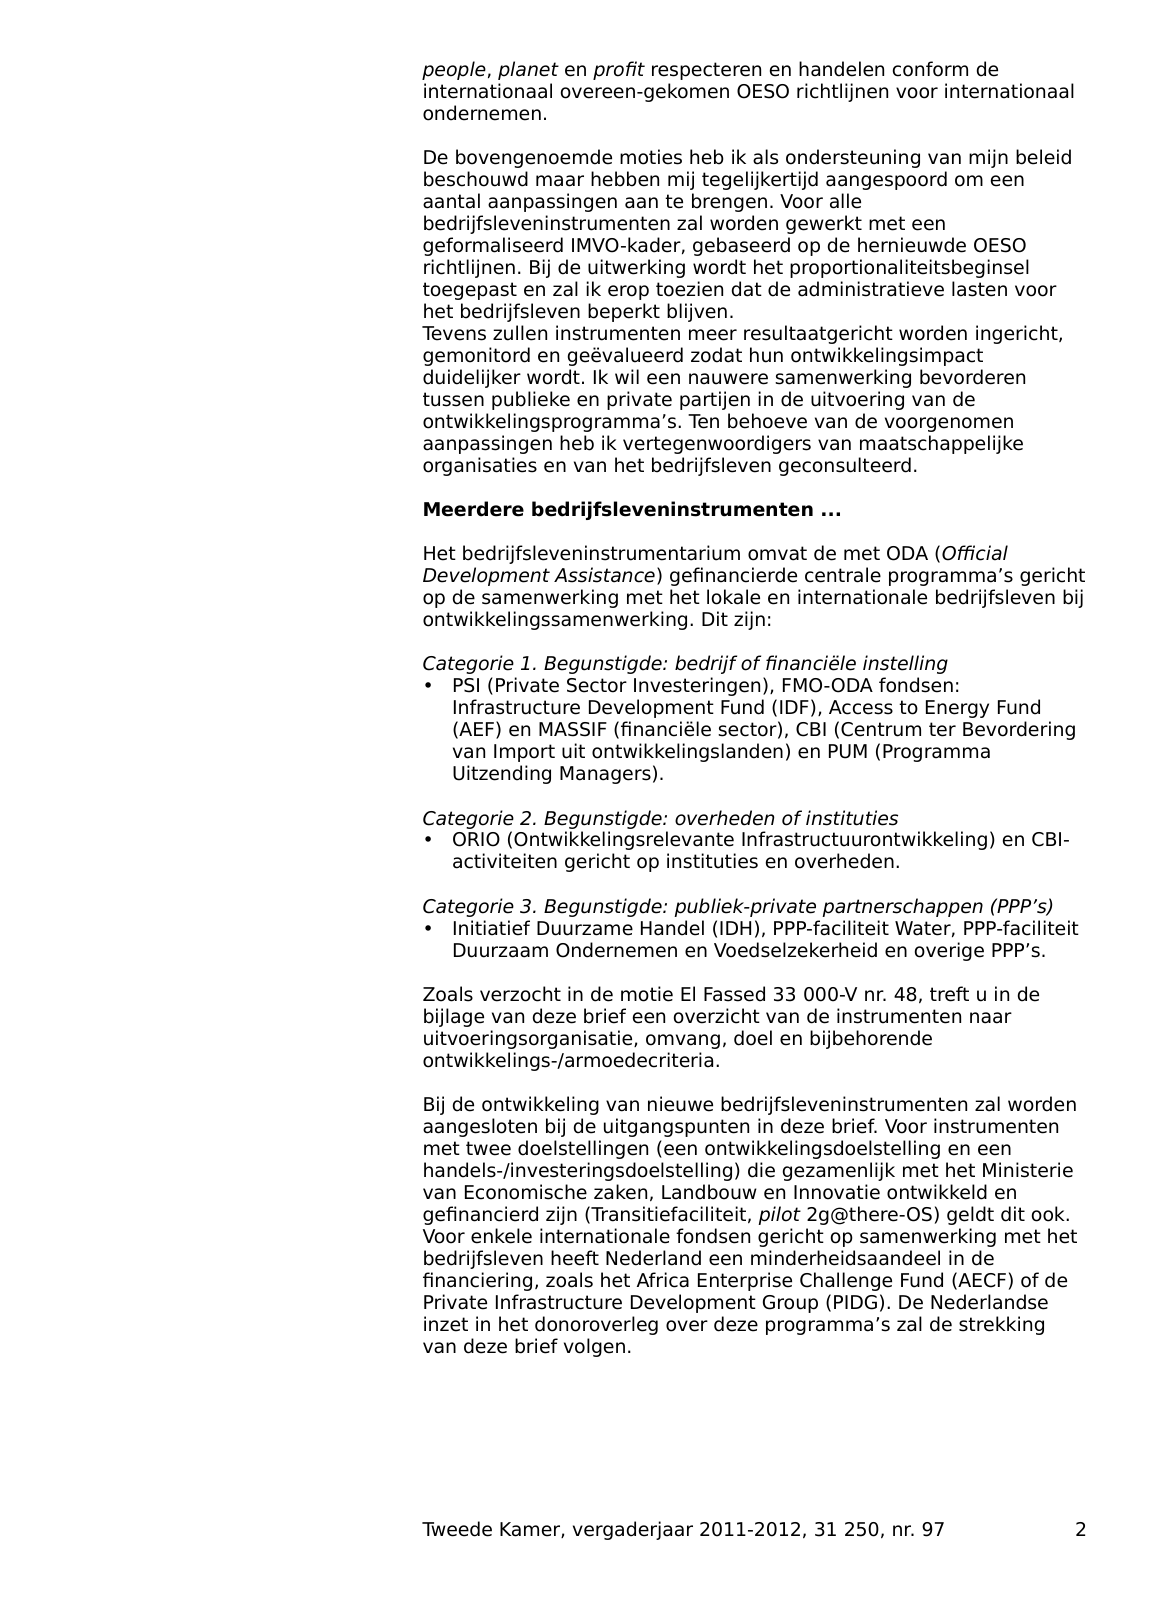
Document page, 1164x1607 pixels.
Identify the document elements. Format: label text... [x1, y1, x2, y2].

text Het bedrijfsleveninstrumentarium omvat de met ODA (Official Development Assistance) gefinancierde centrale programma’s gericht op de samenwerking met het lokale en internationale bedrijfsleven bij ontwikkelingssamenwerking. Dit zijn: [422, 543, 1087, 631]
subtitle Categorie 3. Begunstigde: publiek-private partnerschappen (PPP’s) [422, 896, 1087, 917]
text Tevens zullen instrumenten meer resultaatgericht worden ingericht, gemonitord en geëvalueerd zodat hun ontwikkelingsimpact duidelijker wordt. Ik wil een nauwere samenwerking bevorderen tussen publieke en private partijen in de uitvoering van de ontwikkelingsprogramma’s. Ten behoeve van de voorgenomen aanpassingen heb ik vertegenwoordigers van maatschappelijke organisaties en van het bedrijfsleven geconsulteerd. [422, 323, 1087, 477]
text • PSI (Private Sector Investeringen), FMO-ODA fondsen: Infrastructure Development Fund (IDF), Access to Energy Fund (AEF) en MASSIF (financiële sector), CBI (Centrum ter Bevordering van Import uit ontwikkelingslanden) en PUM (Programma Uitzending Managers). [422, 675, 1087, 785]
text Bij de ontwikkeling van nieuwe bedrijfsleveninstrumenten zal worden aangesloten bij de uitgangspunten in deze brief. Voor instrumenten met twee doelstellingen (een ontwikkelingsdoelstelling en een handels-/investeringsdoelstelling) die gezamenlijk met het Ministerie van Economische zaken, Landbouw en Innovatie ontwikkeld en gefinancierd zijn (Transitiefaciliteit, pilot 2g@there-OS) geldt dit ook. Voor enkele internationale fondsen gericht op samenwerking met het bedrijfsleven heeft Nederland een minderheidsaandeel in de financiering, zoals het Africa Enterprise Challenge Fund (AECF) of de Private Infrastructure Development Group (PIDG). De Nederlandse inzet in het donoroverleg over deze programma’s zal de strekking van deze brief volgen. [422, 1094, 1087, 1357]
text • ORIO (Ontwikkelingsrelevante Infrastructuurontwikkeling) en CBI-activiteiten gericht op instituties en overheden. [422, 829, 1087, 873]
subtitle Categorie 2. Begunstigde: overheden of instituties [422, 807, 1087, 829]
subtitle Categorie 1. Begunstigde: bedrijf of financiële instelling [422, 653, 1087, 675]
text De bovengenoemde moties heb ik als ondersteuning van mijn beleid beschouwd maar hebben mij tegelijkertijd aangespoord om een aantal aanpassingen aan te brengen. Voor alle bedrijfsleveninstrumenten zal worden gewerkt met een geformaliseerd IMVO-kader, gebaseerd op de hernieuwde OESO richtlijnen. Bij de uitwerking wordt het proportionaliteitsbeginsel toegepast en zal ik erop toezien dat de administratieve lasten voor het bedrijfsleven beperkt blijven. [422, 147, 1087, 323]
text Zoals verzocht in de motie El Fassed 33 000-V nr. 48, treft u in de bijlage van deze brief een overzicht van de instrumenten naar uitvoeringsorganisatie, omvang, doel en bijbehorende ontwikkelings-/armoedecriteria. [422, 984, 1087, 1072]
text people, planet en profit respecteren en handelen conform de internationaal overeen-gekomen OESO richtlijnen voor internationaal ondernemen. [422, 59, 1087, 125]
text • Initiatief Duurzame Handel (IDH), PPP-faciliteit Water, PPP-faciliteit Duurzaam Ondernemen en Voedselzekerheid en overige PPP’s. [422, 917, 1087, 961]
subtitle Meerdere bedrijfsleveninstrumenten ... [422, 499, 1087, 521]
